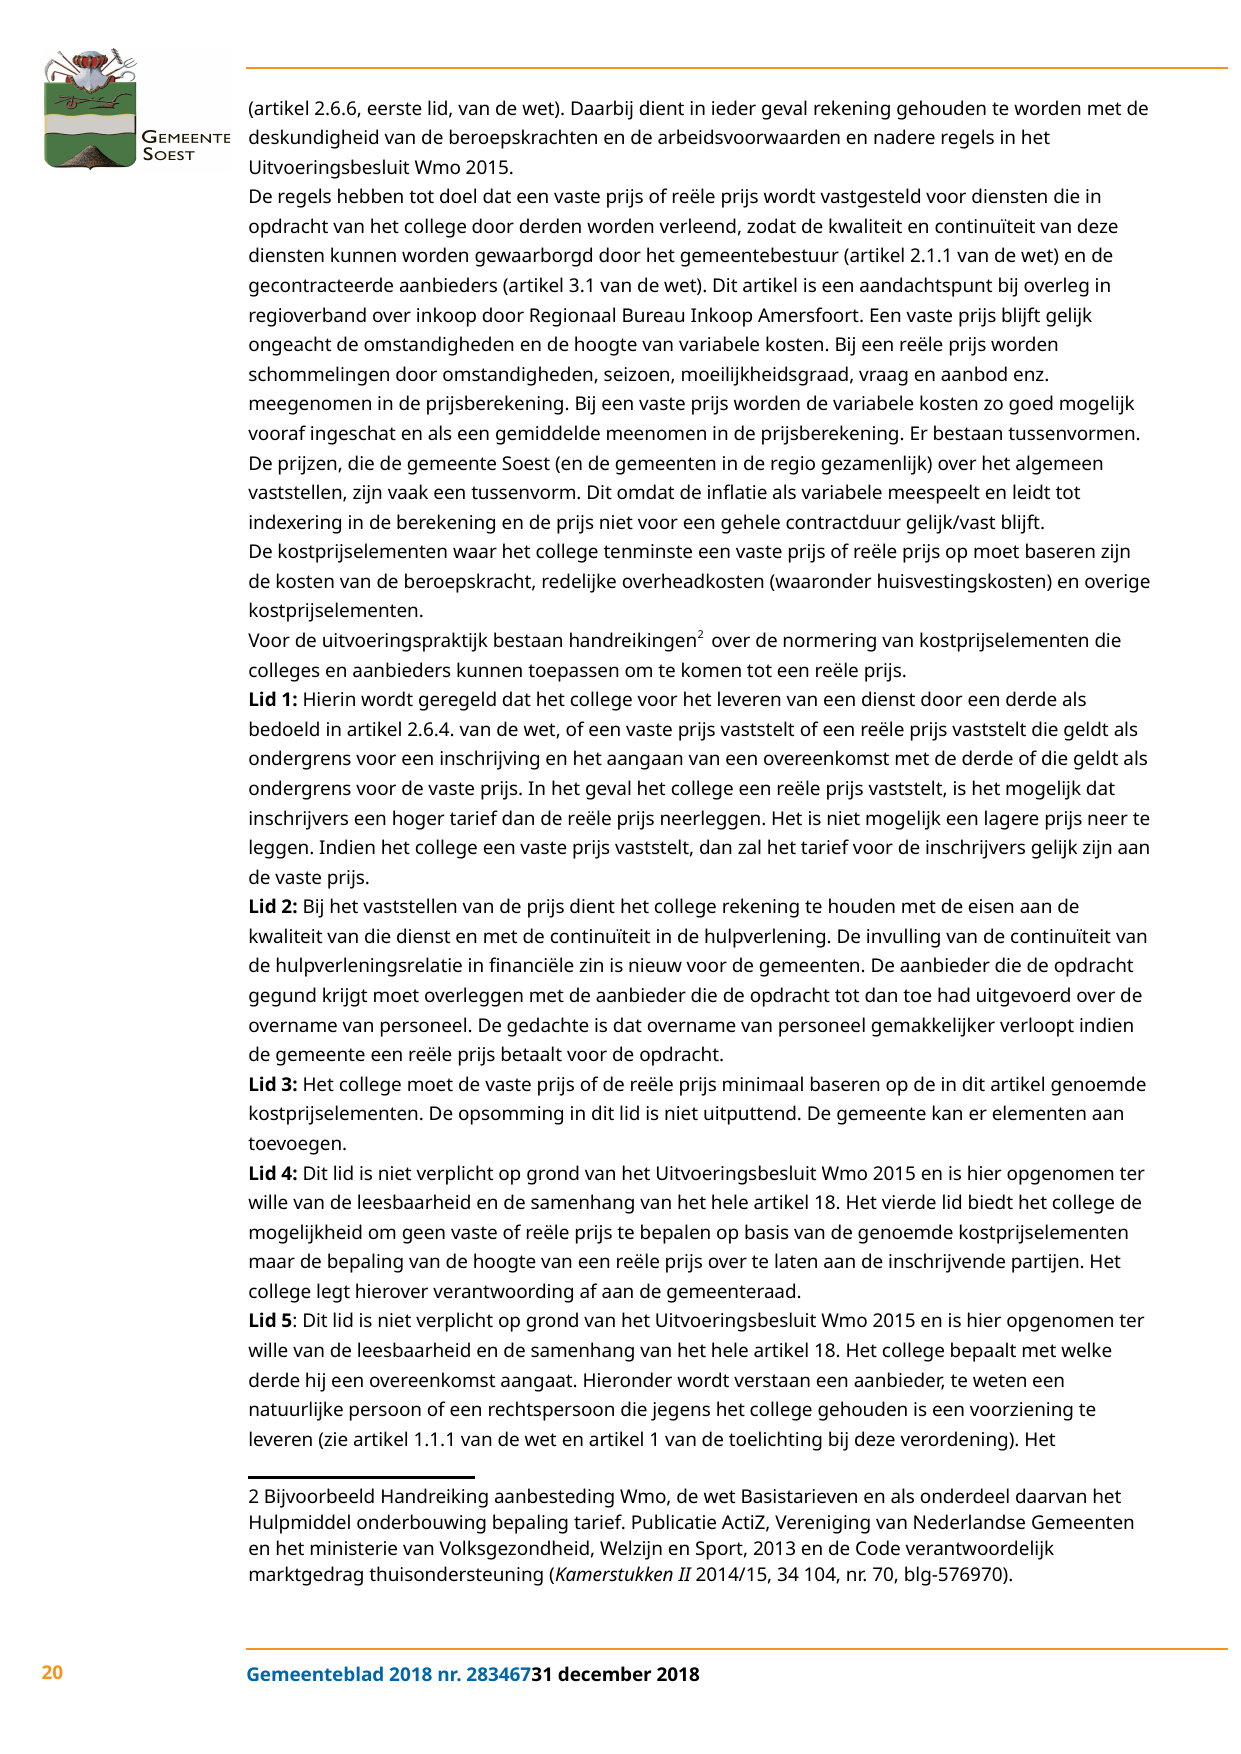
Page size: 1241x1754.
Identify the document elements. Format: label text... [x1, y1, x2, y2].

text Lid 2: Bij het vaststellen van de prijs dient het college rekening te houden met de eisen aan de kwaliteit van die dienst en met de continuïteit in de hulpverlening. De invulling van de continuïteit van de hulpverleningsrelatie in financiële zin is nieuw voor de gemeenten. De aanbieder die de opdracht gegund krijgt moet overleggen met de aanbieder die de opdracht tot dan toe had uitgevoerd over de overname van personeel. De gedachte is dat overname van personeel gemakkelijker verloopt indien de gemeente een reële prijs betaalt voor de opdracht. [248, 893, 1152, 1067]
picture [41, 47, 231, 172]
text De regels hebben tot doel dat een vaste prijs of reële prijs wordt vastgesteld voor diensten die in opdracht van het college door derden worden verleend, zodat de kwaliteit en continuïteit van deze diensten kunnen worden gewaarborgd door het gemeentebestuur (artikel 2.1.1 van de wet) en de gecontracteerde aanbieders (artikel 3.1 van de wet). Dit artikel is een aandachtspunt bij overleg in regioverband over inkoop door Regionaal Bureau Inkoop Amersfoort. Een vaste prijs blijft gelijk ongeacht de omstandigheden en de hoogte van variabele kosten. Bij een reële prijs worden schommelingen door omstandigheden, seizoen, moeilijkheidsgraad, vraag en aanbod enz. meegenomen in de prijsberekening. Bij een vaste prijs worden de variabele kosten zo goed mogelijk vooraf ingeschat en als een gemiddelde meenomen in de prijsberekening. Er bestaan tussenvormen. De prijzen, die de gemeente Soest (en de gemeenten in de regio gezamenlijk) over het algemeen vaststellen, zijn vaak een tussenvorm. Dit omdat de inflatie als variabele meespeelt en leidt tot indexering in de berekening en de prijs niet voor een gehele contractduur gelijk/vast blijft. [248, 183, 1152, 535]
text (artikel 2.6.6, eerste lid, van de wet). Daarbij dient in ieder geval rekening gehouden te worden met de deskundigheid van de beroepskrachten en de arbeidsvoorwaarden en nadere regels in het Uitvoeringsbesluit Wmo 2015. [248, 95, 1152, 180]
text De kostprijselementen waar het college tenminste een vaste prijs of reële prijs op moet baseren zijn de kosten van de beroepskracht, redelijke overheadkosten (waaronder huisvestingskosten) en overige kostprijselementen. [248, 538, 1152, 623]
text Lid 4: Dit lid is niet verplicht op grond van het Uitvoeringsbesluit Wmo 2015 en is hier opgenomen ter wille van de leesbaarheid en de samenhang van het hele artikel 18. Het vierde lid biedt het college de mogelijkheid om geen vaste of reële prijs te bepalen op basis van de genoemde kostprijselementen maar de bepaling van de hoogte van een reële prijs over te laten aan de inschrijvende partijen. Het college legt hierover verantwoording af aan de gemeenteraad. [248, 1160, 1152, 1304]
text Lid 3: Het college moet de vaste prijs of de reële prijs minimaal baseren op de in dit artikel genoemde kostprijselementen. De opsomming in dit lid is niet uitputtend. De gemeente kan er elementen aan toevoegen. [248, 1071, 1152, 1156]
text Bijvoorbeeld Handreiking aanbesteding Wmo, de wet Basistarieven en als onderdeel daarvan het Hulpmiddel onderbouwing bepaling tarief. Publicatie ActiZ, Vereniging van Nederlandse Gemeenten en het ministerie van Volksgezondheid, Welzijn en Sport, 2013 en de Code verantwoordelijk marktgedrag thuisondersteuning (Kamerstukken II 2014/15, 34 104, nr. 70, blg-576970). [248, 1483, 1152, 1586]
text Lid 1: Hierin wordt geregeld dat het college voor het leveren van een dienst door een derde als bedoeld in artikel 2.6.4. van de wet, of een vaste prijs vaststelt of een reële prijs vaststelt die geldt als ondergrens voor een inschrijving en het aangaan van een overeenkomst met de derde of die geldt als ondergrens voor de vaste prijs. In het geval het college een reële prijs vaststelt, is het mogelijk dat inschrijvers een hoger tarief dan de reële prijs neerleggen. Het is niet mogelijk een lagere prijs neer te leggen. Indien het college een vaste prijs vaststelt, dan zal het tarief voor de inschrijvers gelijk zijn aan de vaste prijs. [248, 686, 1152, 890]
text Voor de uitvoeringspraktijk bestaan handreikingen over de normering van kostprijselementen die colleges en aanbieders kunnen toepassen om te komen tot een reële prijs. [248, 627, 1152, 683]
text Lid 5: Dit lid is niet verplicht op grond van het Uitvoeringsbesluit Wmo 2015 en is hier opgenomen ter wille van de leesbaarheid en de samenhang van het hele artikel 18. Het college bepaalt met welke derde hij een overeenkomst aangaat. Hieronder wordt verstaan een aanbieder, te weten een natuurlijke persoon of een rechtspersoon die jegens het college gehouden is een voorziening te leveren (zie artikel 1.1.1 van de wet en artikel 1 van de toelichting bij deze verordening). Het [248, 1308, 1152, 1452]
